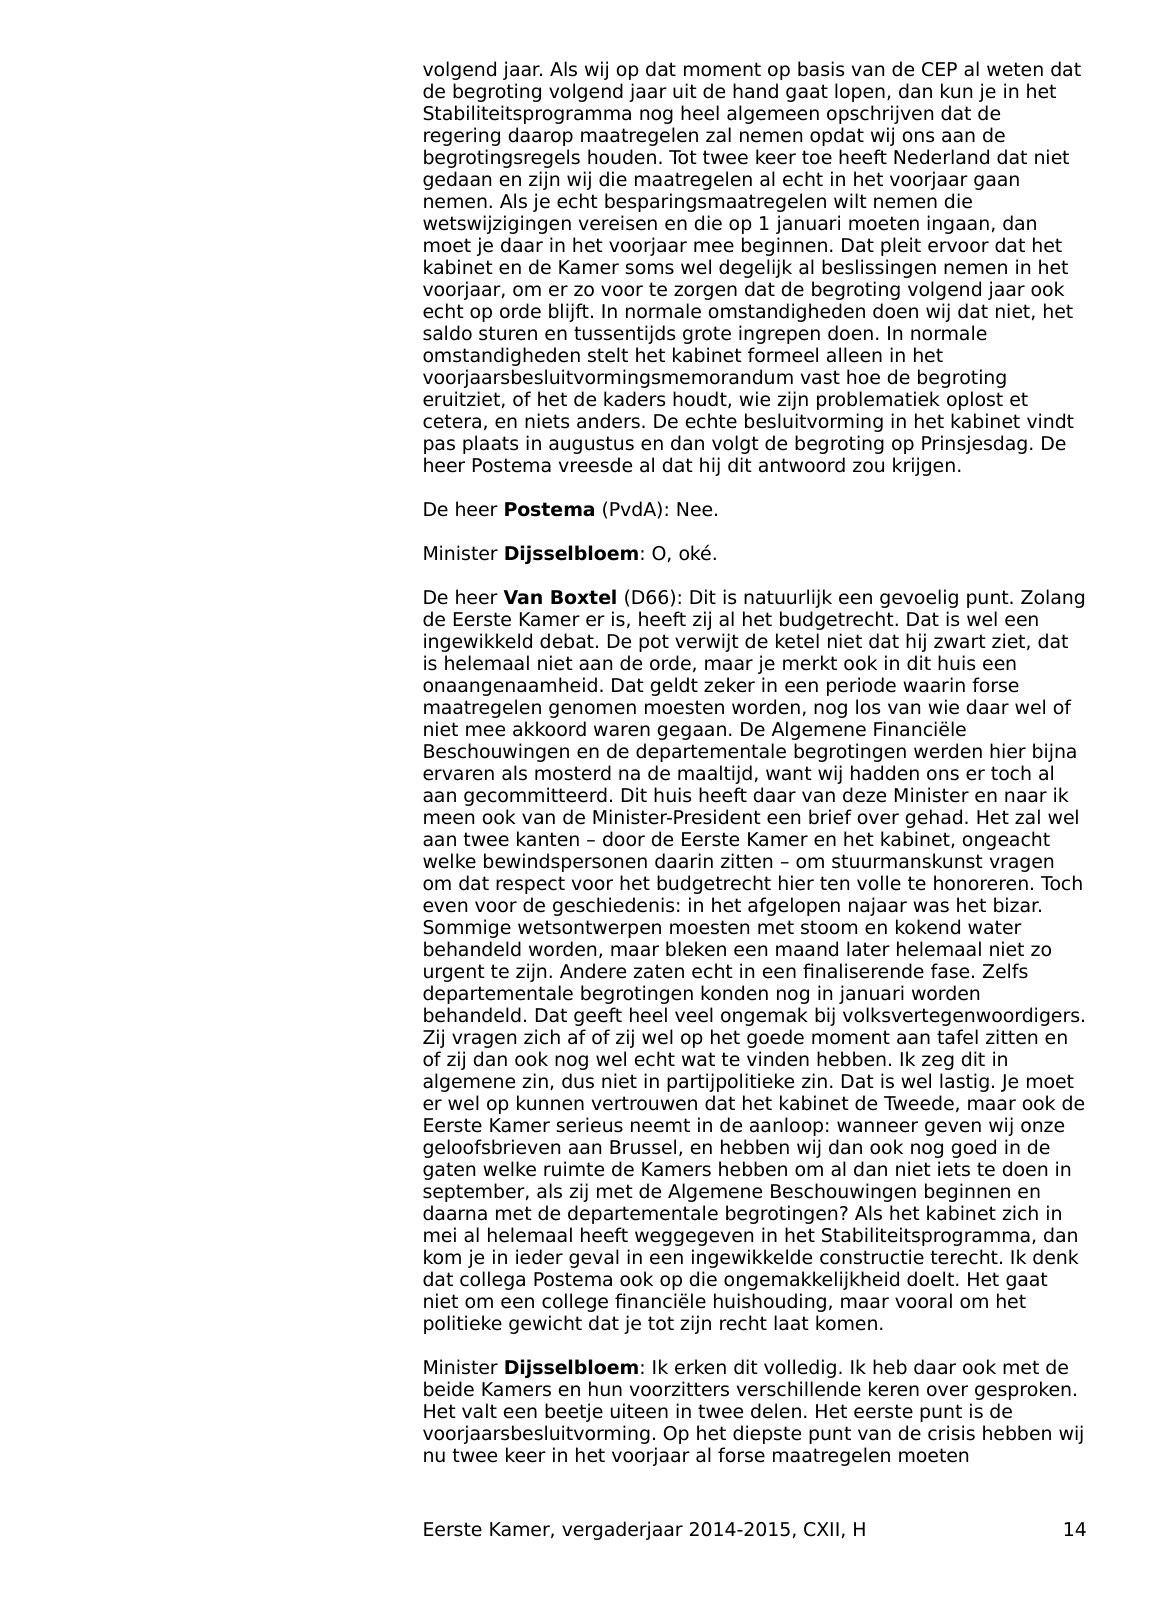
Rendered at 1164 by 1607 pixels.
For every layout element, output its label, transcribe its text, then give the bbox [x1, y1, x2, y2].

text Minister Dijsselbloem: O, oké. [422, 543, 1087, 565]
text De heer Postema (PvdA): Nee. [422, 499, 1087, 521]
text Minister Dijsselbloem: Ik erken dit volledig. Ik heb daar ook met de beide Kamers en hun voorzitters verschillende keren over gesproken. Het valt een beetje uiteen in twee delen. Het eerste punt is de voorjaarsbesluitvorming. Op het diepste punt van de crisis hebben wij nu twee keer in het voorjaar al forse maatregelen moeten [422, 1357, 1087, 1467]
text De heer Van Boxtel (D66): Dit is natuurlijk een gevoelig punt. Zolang de Eerste Kamer er is, heeft zij al het budgetrecht. Dat is wel een ingewikkeld debat. De pot verwijt de ketel niet dat hij zwart ziet, dat is helemaal niet aan de orde, maar je merkt ook in dit huis een onaangenaamheid. Dat geldt zeker in een periode waarin forse maatregelen genomen moesten worden, nog los van wie daar wel of niet mee akkoord waren gegaan. De Algemene Financiële Beschouwingen en de departementale begrotingen werden hier bijna ervaren als mosterd na de maaltijd, want wij hadden ons er toch al aan gecommitteerd. Dit huis heeft daar van deze Minister en naar ik meen ook van de Minister-President een brief over gehad. Het zal wel aan twee kanten – door de Eerste Kamer en het kabinet, ongeacht welke bewindspersonen daarin zitten – om stuurmanskunst vragen om dat respect voor het budgetrecht hier ten volle te honoreren. Toch even voor de geschiedenis: in het afgelopen najaar was het bizar. Sommige wetsontwerpen moesten met stoom en kokend water behandeld worden, maar bleken een maand later helemaal niet zo urgent te zijn. Andere zaten echt in een finaliserende fase. Zelfs departementale begrotingen konden nog in januari worden behandeld. Dat geeft heel veel ongemak bij volksvertegenwoordigers. Zij vragen zich af of zij wel op het goede moment aan tafel zitten en of zij dan ook nog wel echt wat te vinden hebben. Ik zeg dit in algemene zin, dus niet in partijpolitieke zin. Dat is wel lastig. Je moet er wel op kunnen vertrouwen dat het kabinet de Tweede, maar ook de Eerste Kamer serieus neemt in de aanloop: wanneer geven wij onze geloofsbrieven aan Brussel, en hebben wij dan ook nog goed in de gaten welke ruimte de Kamers hebben om al dan niet iets te doen in september, als zij met de Algemene Beschouwingen beginnen en daarna met de departementale begrotingen? Als het kabinet zich in mei al helemaal heeft weggegeven in het Stabiliteitsprogramma, dan kom je in ieder geval in een ingewikkelde constructie terecht. Ik denk dat collega Postema ook op die ongemakkelijkheid doelt. Het gaat niet om een college financiële huishouding, maar vooral om het politieke gewicht dat je tot zijn recht laat komen. [422, 587, 1087, 1334]
text volgend jaar. Als wij op dat moment op basis van de CEP al weten dat de begroting volgend jaar uit de hand gaat lopen, dan kun je in het Stabiliteitsprogramma nog heel algemeen opschrijven dat de regering daarop maatregelen zal nemen opdat wij ons aan de begrotingsregels houden. Tot twee keer toe heeft Nederland dat niet gedaan en zijn wij die maatregelen al echt in het voorjaar gaan nemen. Als je echt besparingsmaatregelen wilt nemen die wetswijzigingen vereisen en die op 1 januari moeten ingaan, dan moet je daar in het voorjaar mee beginnen. Dat pleit ervoor dat het kabinet en de Kamer soms wel degelijk al beslissingen nemen in het voorjaar, om er zo voor te zorgen dat de begroting volgend jaar ook echt op orde blijft. In normale omstandigheden doen wij dat niet, het saldo sturen en tussentijds grote ingrepen doen. In normale omstandigheden stelt het kabinet formeel alleen in het voorjaarsbesluitvormingsmemorandum vast hoe de begroting eruitziet, of het de kaders houdt, wie zijn problematiek oplost et cetera, en niets anders. De echte besluitvorming in het kabinet vindt pas plaats in augustus en dan volgt de begroting op Prinsjesdag. De heer Postema vreesde al dat hij dit antwoord zou krijgen. [422, 59, 1087, 477]
